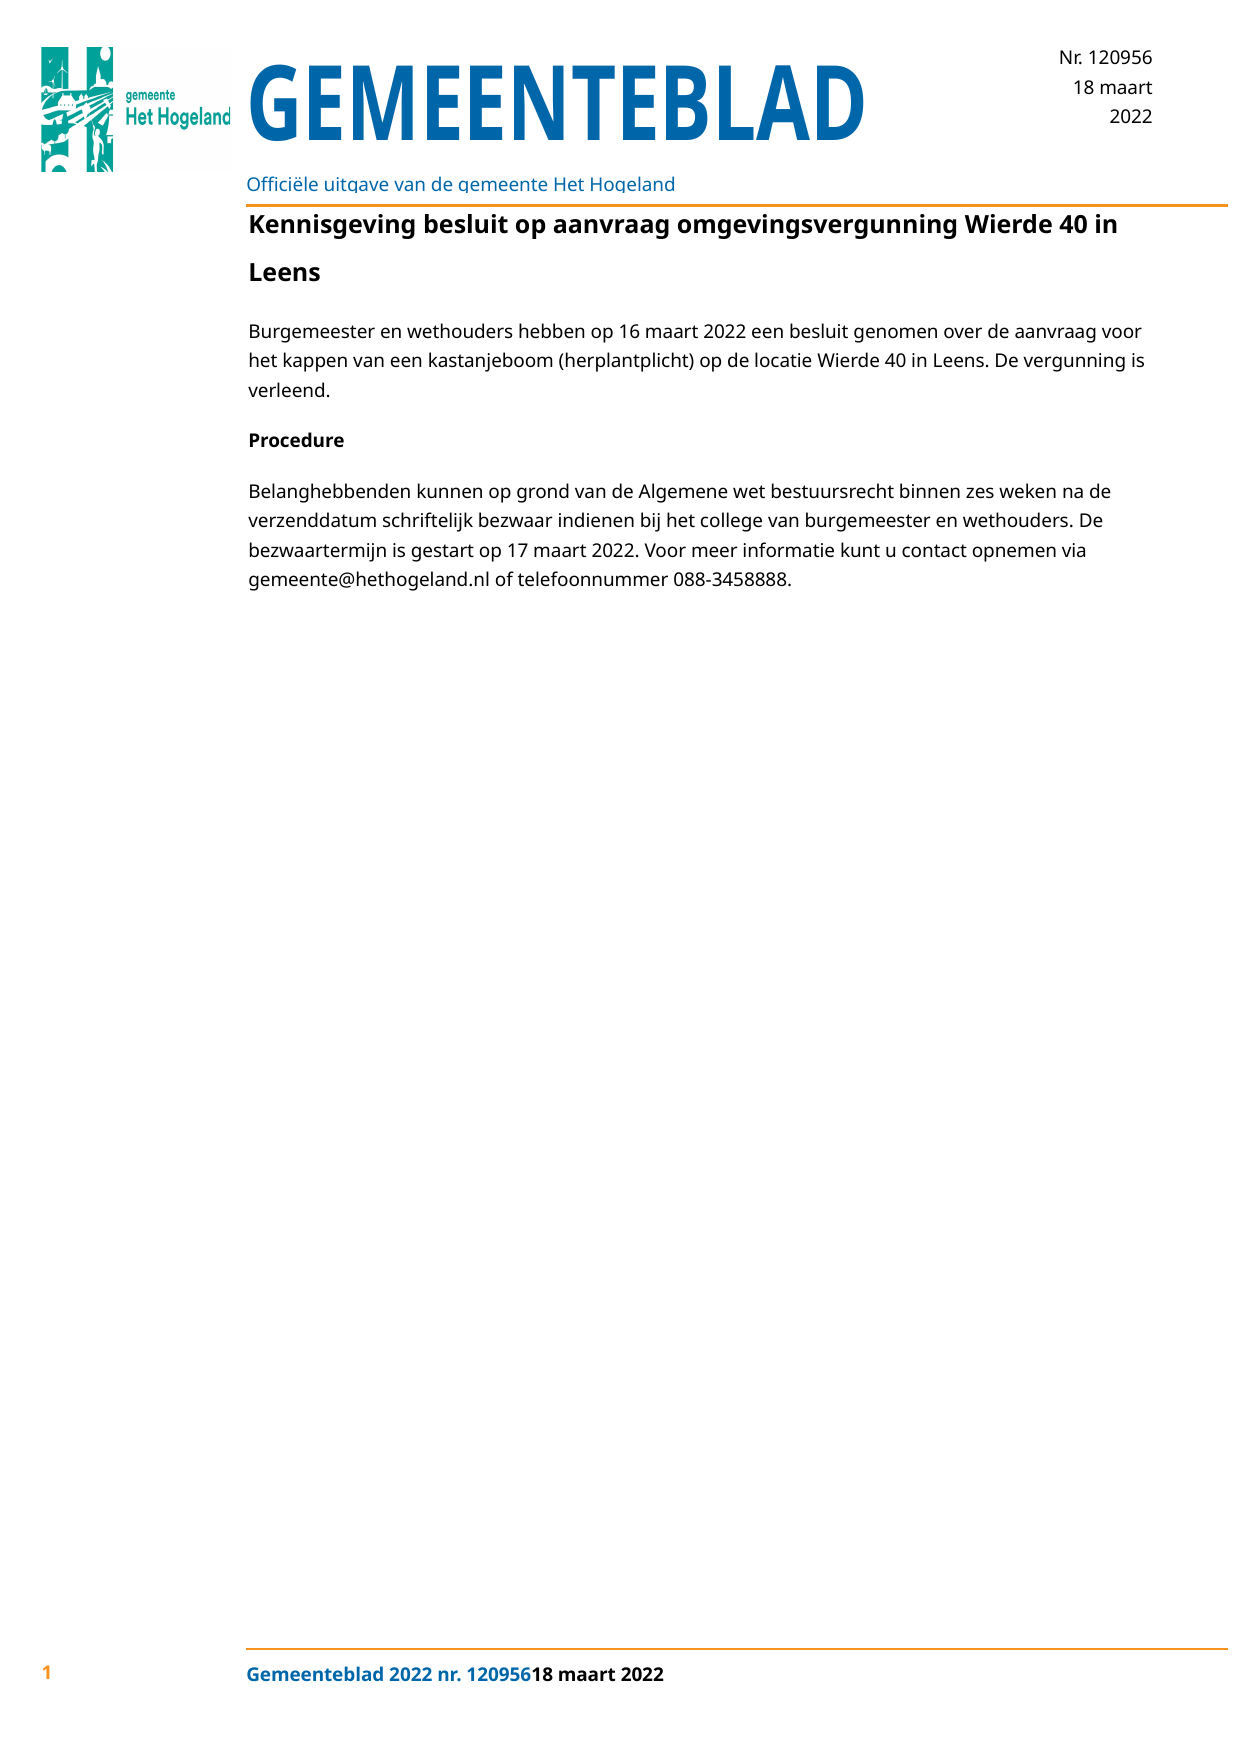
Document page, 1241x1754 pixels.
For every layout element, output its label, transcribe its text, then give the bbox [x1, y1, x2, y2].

text Procedure [248, 427, 1152, 453]
text Burgemeester en wethouders hebben op 16 maart 2022 een besluit genomen over de aanvraag voor het kappen van een kastanjeboom (herplantplicht) op de locatie Wierde 40 in Leens. De vergunning is verleend. [248, 318, 1152, 403]
text Belanghebbenden kunnen op grond van de Algemene wet bestuursrecht binnen zes weken na de verzenddatum schriftelijk bezwaar indienen bij het college van burgemeester en wethouders. De bezwaartermijn is gestart op 17 maart 2022. Voor meer informatie kunt u contact opnemen via gemeente@hethogeland.nl of telefoonnummer 088-3458888. [248, 478, 1152, 592]
picture [41, 47, 231, 172]
text Kennisgeving besluit op aanvraag omgevingsvergunning Wierde 40 in Leens [248, 207, 1152, 288]
